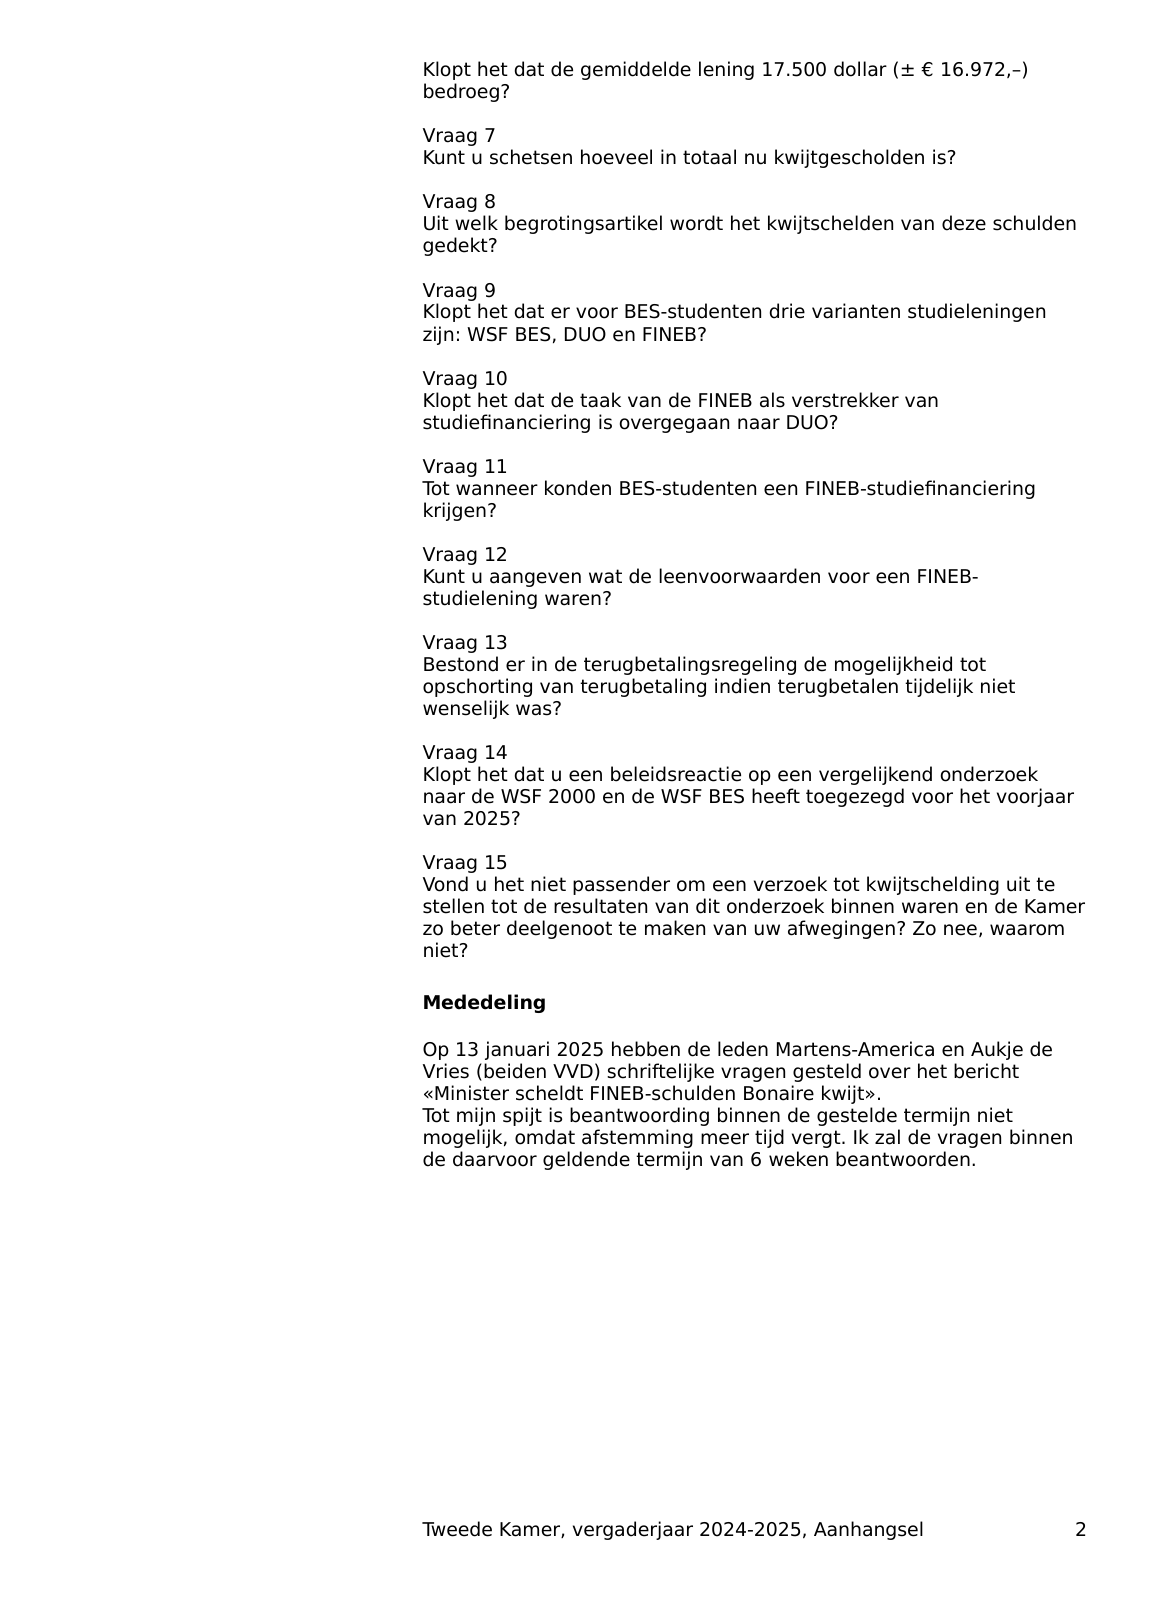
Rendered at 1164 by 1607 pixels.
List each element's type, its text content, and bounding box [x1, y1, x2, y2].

text Klopt het dat de taak van de FINEB als verstrekker van studiefinanciering is overgegaan naar DUO? [422, 389, 1087, 433]
text Vond u het niet passender om een verzoek tot kwijtschelding uit te stellen tot de resultaten van dit onderzoek binnen waren en de Kamer zo beter deelgenoot te maken van uw afwegingen? Zo nee, waarom niet? [422, 874, 1087, 962]
text Tot mijn spijt is beantwoording binnen de gestelde termijn niet mogelijk, omdat afstemming meer tijd vergt. Ik zal de vragen binnen de daarvoor geldende termijn van 6 weken beantwoorden. [422, 1105, 1087, 1171]
text Klopt het dat er voor BES-studenten drie varianten studieleningen zijn: WSF BES, DUO en FINEB? [422, 301, 1087, 345]
text Vraag 10 [422, 368, 1087, 389]
text Kunt u aangeven wat de leenvoorwaarden voor een FINEB-studielening waren? [422, 566, 1087, 610]
text Vraag 9 [422, 279, 1087, 301]
text Kunt u schetsen hoeveel in totaal nu kwijtgescholden is? [422, 147, 1087, 169]
text Tot wanneer konden BES-studenten een FINEB-studiefinanciering krijgen? [422, 478, 1087, 522]
text Vraag 11 [422, 456, 1087, 478]
subtitle Mededeling [422, 992, 1087, 1014]
text Vraag 7 [422, 125, 1087, 147]
text Klopt het dat u een beleidsreactie op een vergelijkend onderzoek naar de WSF 2000 en de WSF BES heeft toegezegd voor het voorjaar van 2025? [422, 764, 1087, 830]
text Op 13 januari 2025 hebben de leden Martens-America en Aukje de Vries (beiden VVD) schriftelijke vragen gesteld over het bericht «Minister scheldt FINEB-schulden Bonaire kwijt». [422, 1039, 1087, 1105]
text Vraag 8 [422, 191, 1087, 213]
text Bestond er in de terugbetalingsregeling de mogelijkheid tot opschorting van terugbetaling indien terugbetalen tijdelijk niet wenselijk was? [422, 654, 1087, 720]
text Uit welk begrotingsartikel wordt het kwijtschelden van deze schulden gedekt? [422, 213, 1087, 257]
text Vraag 14 [422, 742, 1087, 764]
text Vraag 15 [422, 852, 1087, 874]
text Klopt het dat de gemiddelde lening 17.500 dollar (± € 16.972,–) bedroeg? [422, 59, 1087, 103]
text Vraag 12 [422, 544, 1087, 566]
text Vraag 13 [422, 632, 1087, 654]
